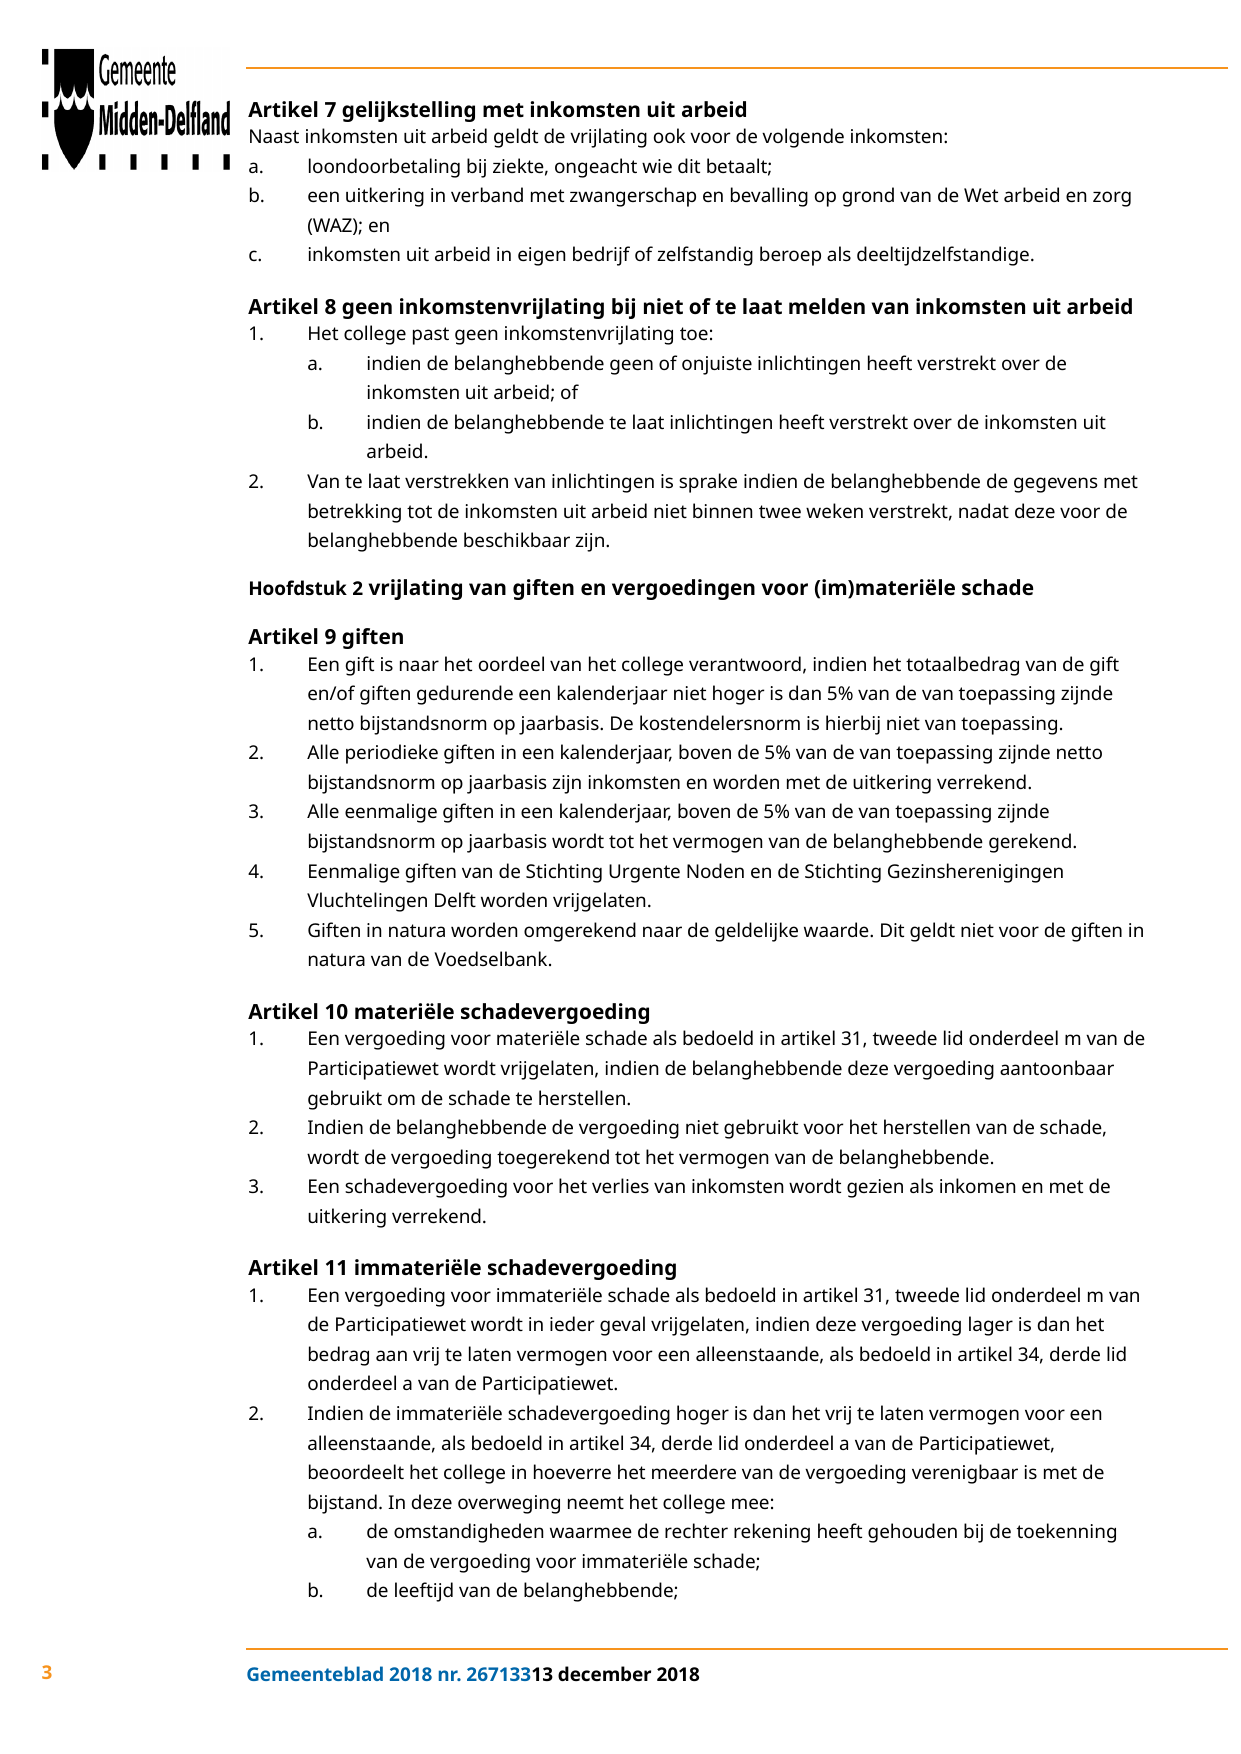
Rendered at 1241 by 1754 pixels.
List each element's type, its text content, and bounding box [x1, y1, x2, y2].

text Naast inkomsten uit arbeid geldt de vrijlating ook voor de volgende inkomsten: [248, 123, 1152, 149]
text Artikel 11 immateriële schadevergoeding [248, 1253, 1152, 1282]
list Alle eenmalige giften in een kalenderjaar, boven de 5% van de van toepassing zijnde bijstandsnorm op jaarbasis wordt tot het vermogen van de belanghebbende gerekend. [248, 799, 1152, 854]
list Indien de immateriële schadevergoeding hoger is dan het vrij te laten vermogen voor een alleenstaande, als bedoeld in artikel 34, derde lid onderdeel a van de Participatiewet, beoordeelt het college in hoeverre het meerdere van de vergoeding verenigbaar is met de bijstand. In deze overweging neemt het college mee: [248, 1400, 1152, 1515]
list Een vergoeding voor materiële schade als bedoeld in artikel 31, tweede lid onderdeel m van de Participatiewet wordt vrijgelaten, indien de belanghebbende deze vergoeding aantoonbaar gebruikt om de schade te herstellen. [248, 1026, 1152, 1110]
list Van te laat verstrekken van inlichtingen is sprake indien de belanghebbende de gegevens met betrekking tot de inkomsten uit arbeid niet binnen twee weken verstrekt, nadat deze voor de belanghebbende beschikbaar zijn. [248, 468, 1152, 553]
list loondoorbetaling bij ziekte, ongeacht wie dit betaalt; [248, 153, 1152, 178]
list Een vergoeding voor immateriële schade als bedoeld in artikel 31, tweede lid onderdeel m van de Participatiewet wordt in ieder geval vrijgelaten, indien deze vergoeding lager is dan het bedrag aan vrij te laten vermogen voor een alleenstaande, als bedoeld in artikel 34, derde lid onderdeel a van de Participatiewet. [248, 1282, 1152, 1396]
text Artikel 8 geen inkomstenvrijlating bij niet of te laat melden van inkomsten uit arbeid [248, 292, 1152, 320]
list Een gift is naar het oordeel van het college verantwoord, indien het totaalbedrag van de gift en/of giften gedurende een kalenderjaar niet hoger is dan 5% van de van toepassing zijnde netto bijstandsnorm op jaarbasis. De kostendelersnorm is hierbij niet van toepassing. [248, 651, 1152, 736]
list Het college past geen inkomstenvrijlating toe: [248, 320, 1152, 346]
list Eenmalige giften van de Stichting Urgente Noden en de Stichting Gezinsherenigingen Vluchtelingen Delft worden vrijgelaten. [248, 858, 1152, 913]
text Artikel 10 materiële schadevergoeding [248, 997, 1152, 1026]
list Een schadevergoeding voor het verlies van inkomsten wordt gezien als inkomen en met de uitkering verrekend. [248, 1173, 1152, 1229]
list Giften in natura worden omgerekend naar de geldelijke waarde. Dit geldt niet voor de giften in natura van de Voedselbank. [248, 917, 1152, 972]
list inkomsten uit arbeid in eigen bedrijf of zelfstandig beroep als deeltijdzelfstandige. [248, 242, 1152, 267]
text Artikel 9 giften [248, 622, 1152, 651]
list een uitkering in verband met zwangerschap en bevalling op grond van de Wet arbeid en zorg (WAZ); en [248, 182, 1152, 238]
list indien de belanghebbende te laat inlichtingen heeft verstrekt over de inkomsten uit arbeid. [307, 409, 1152, 464]
list Indien de belanghebbende de vergoeding niet gebruikt voor het herstellen van de schade, wordt de vergoeding toegerekend tot het vermogen van de belanghebbende. [248, 1114, 1152, 1169]
list Alle periodieke giften in een kalenderjaar, boven de 5% van de van toepassing zijnde netto bijstandsnorm op jaarbasis zijn inkomsten en worden met de uitkering verrekend. [248, 739, 1152, 795]
text Artikel 7 gelijkstelling met inkomsten uit arbeid [248, 95, 1152, 123]
list de leeftijd van de belanghebbende; [307, 1578, 1152, 1603]
list de omstandigheden waarmee de rechter rekening heeft gehouden bij de toekenning van de vergoeding voor immateriële schade; [307, 1518, 1152, 1574]
picture [41, 47, 231, 172]
text Hoofdstuk 2 vrijlating van giften en vergoedingen voor (im)materiële schade [248, 573, 1152, 602]
list indien de belanghebbende geen of onjuiste inlichtingen heeft verstrekt over de inkomsten uit arbeid; of [307, 350, 1152, 405]
